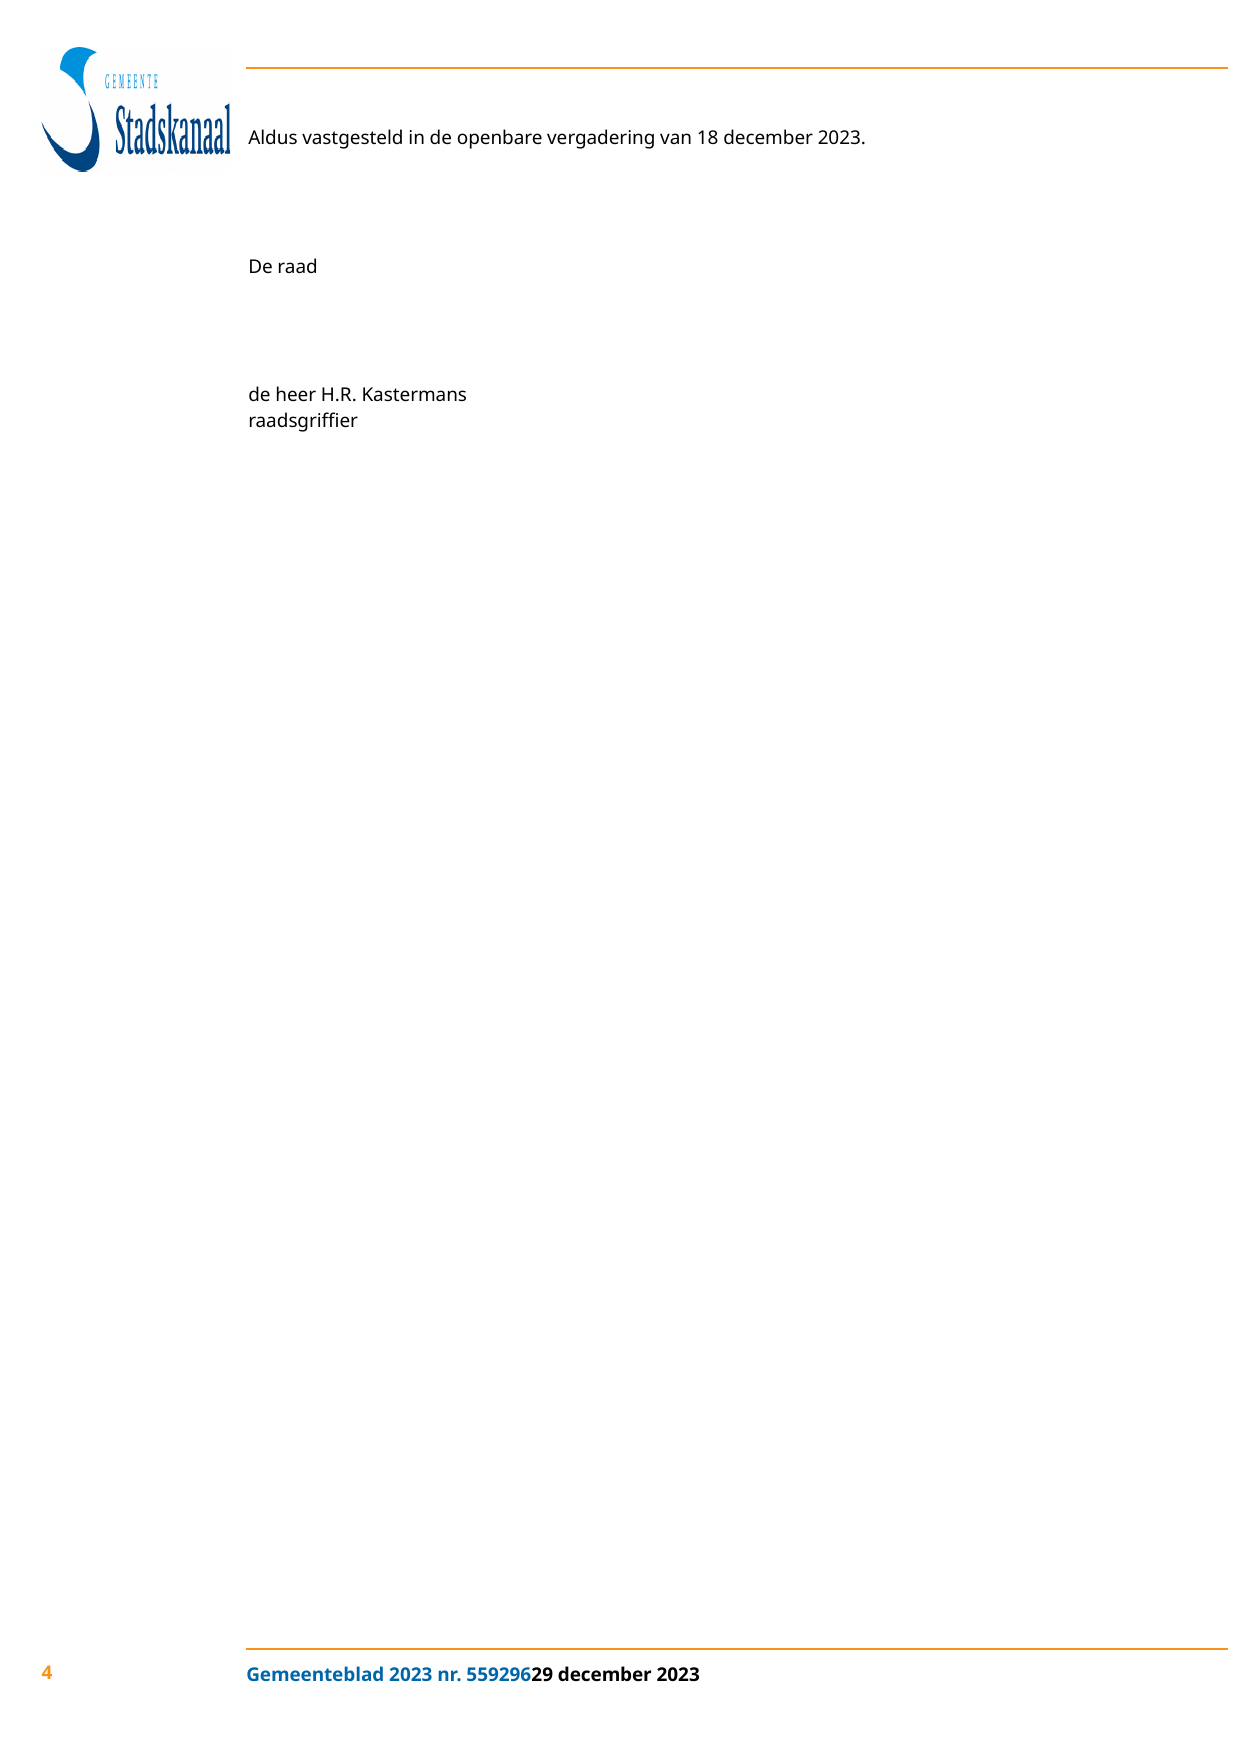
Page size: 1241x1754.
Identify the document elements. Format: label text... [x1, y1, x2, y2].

picture [41, 47, 231, 172]
text de heer H.R. Kastermans [248, 382, 1152, 407]
text raadsgriffier [248, 407, 1152, 433]
text De raad [248, 253, 1152, 279]
text Aldus vastgesteld in de openbare vergadering van 18 december 2023. [248, 124, 1152, 150]
